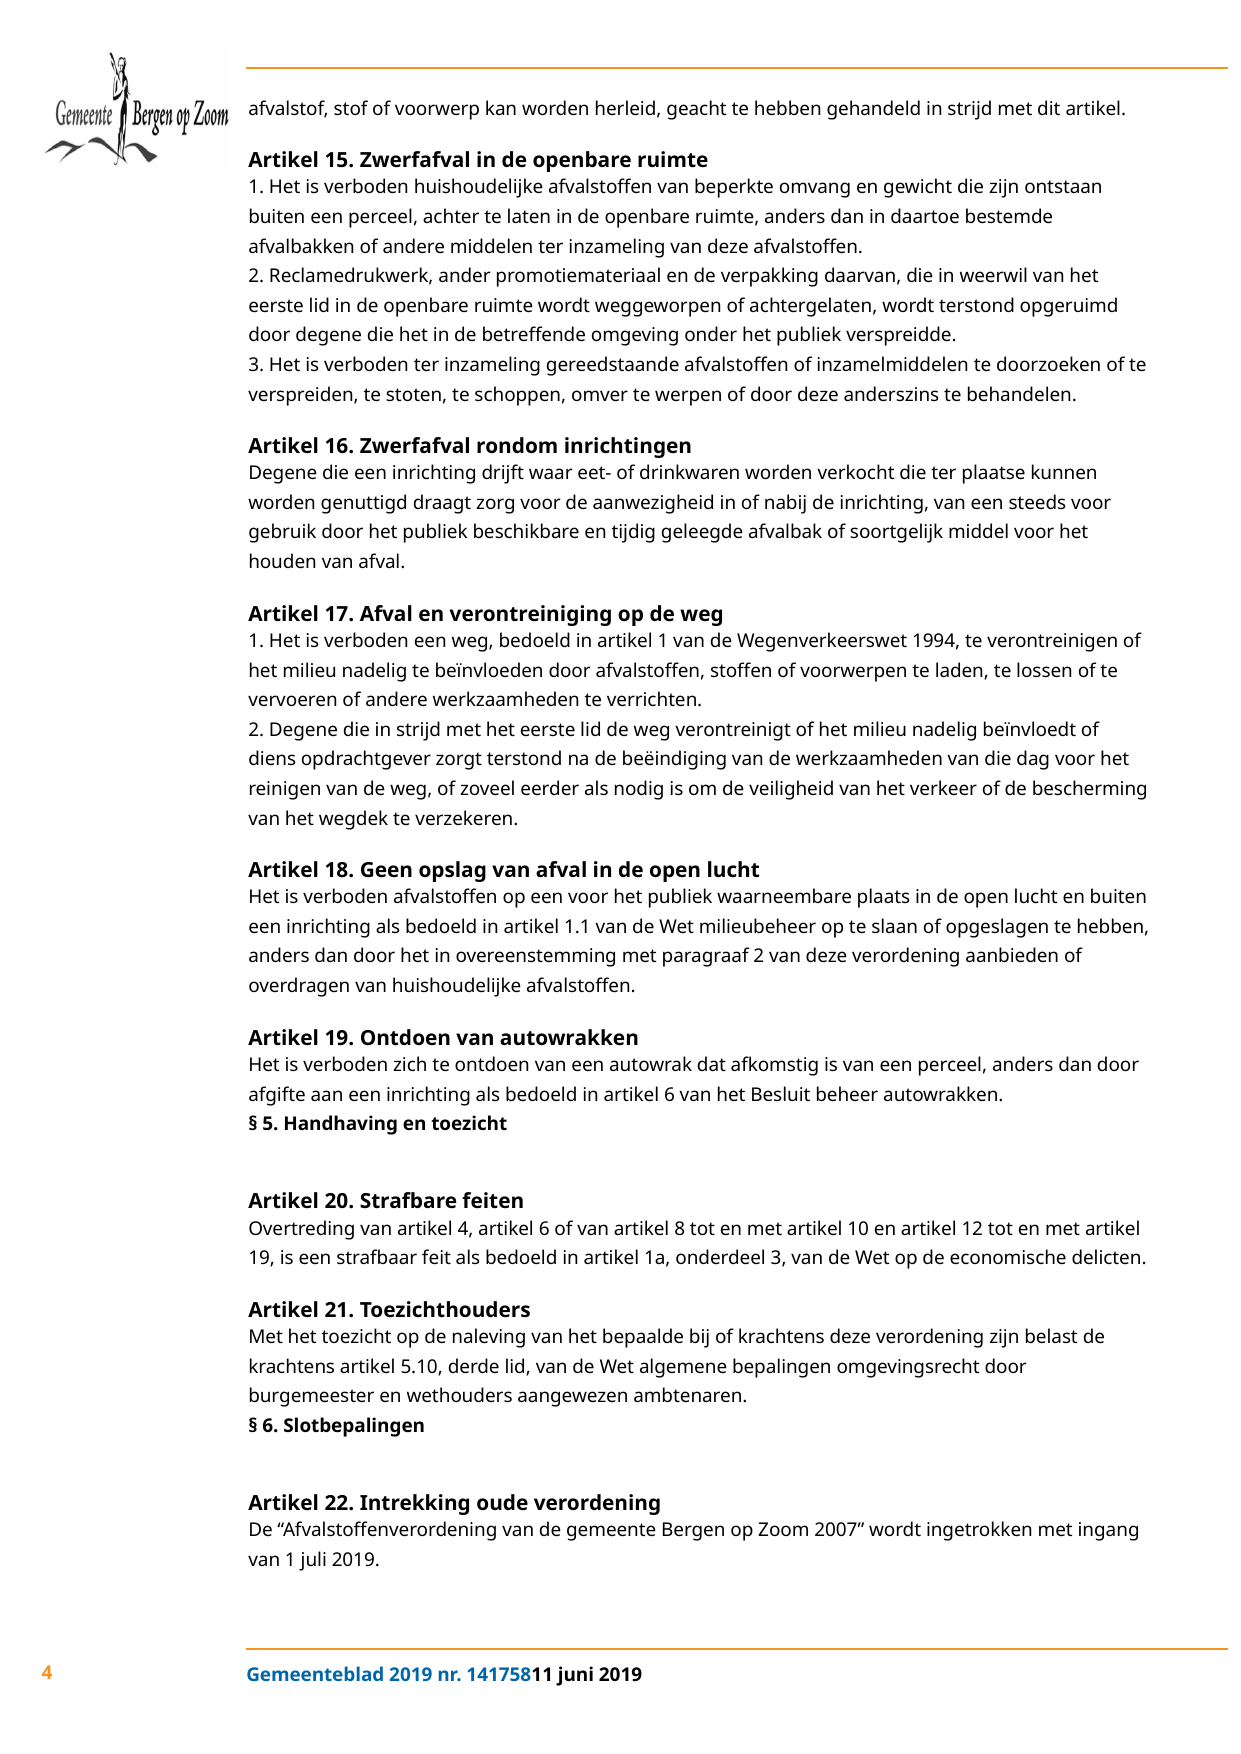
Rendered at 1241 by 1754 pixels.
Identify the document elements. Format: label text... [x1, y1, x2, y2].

text 2. Degene die in strijd met het eerste lid de weg verontreinigt of het milieu nadelig beïnvloedt of diens opdrachtgever zorgt terstond na de beëindiging van de werkzaamheden van die dag voor het reinigen van de weg, of zoveel eerder als nodig is om de veiligheid van het verkeer of de bescherming van het wegdek te verzekeren. [248, 716, 1152, 830]
text Artikel 16. Zwerfafval rondom inrichtingen [248, 431, 1152, 459]
text Artikel 18. Geen opslag van afval in de open lucht [248, 855, 1152, 883]
text 2. Reclamedrukwerk, ander promotiemateriaal en de verpakking daarvan, die in weerwil van het eerste lid in de openbare ruimte wordt weggeworpen of achtergelaten, wordt terstond opgeruimd door degene die het in de betreffende omgeving onder het publiek verspreidde. [248, 262, 1152, 347]
text De “Afvalstoffenverordening van de gemeente Bergen op Zoom 2007” wordt ingetrokken met ingang van 1 juli 2019. [248, 1517, 1152, 1572]
picture [41, 47, 231, 172]
text Artikel 19. Ontdoen van autowrakken [248, 1023, 1152, 1051]
text Het is verboden zich te ontdoen van een autowrak dat afkomstig is van een perceel, anders dan door afgifte aan een inrichting als bedoeld in artikel 6 van het Besluit beheer autowrakken. [248, 1051, 1152, 1106]
text 1. Het is verboden huishoudelijke afvalstoffen van beperkte omvang en gewicht die zijn ontstaan buiten een perceel, achter te laten in de openbare ruimte, anders dan in daartoe bestemde afvalbakken of andere middelen ter inzameling van deze afvalstoffen. [248, 174, 1152, 258]
text Overtreding van artikel 4, artikel 6 of van artikel 8 tot en met artikel 10 en artikel 12 tot en met artikel 19, is een strafbaar feit als bedoeld in artikel 1a, onderdeel 3, van de Wet op de economische delicten. [248, 1215, 1152, 1270]
text Artikel 21. Toezichthouders [248, 1295, 1152, 1323]
text 3. Het is verboden ter inzameling gereedstaande afvalstoffen of inzamelmiddelen te doorzoeken of te verspreiden, te stoten, te schoppen, omver te werpen of door deze anderszins te behandelen. [248, 351, 1152, 406]
text Degene die een inrichting drijft waar eet- of drinkwaren worden verkocht die ter plaatse kunnen worden genuttigd draagt zorg voor de aanwezigheid in of nabij de inrichting, van een steeds voor gebruik door het publiek beschikbare en tijdig geleegde afvalbak of soortgelijk middel voor het houden van afval. [248, 459, 1152, 574]
text § 6. Slotbepalingen [248, 1412, 1152, 1438]
text 1. Het is verboden een weg, bedoeld in artikel 1 van de Wegenverkeerswet 1994, te verontreinigen of het milieu nadelig te beïnvloeden door afvalstoffen, stoffen of voorwerpen te laden, te lossen of te vervoeren of andere werkzaamheden te verrichten. [248, 627, 1152, 712]
text Artikel 15. Zwerfafval in de openbare ruimte [248, 145, 1152, 174]
text Artikel 17. Afval en verontreiniging op de weg [248, 599, 1152, 627]
text Artikel 20. Strafbare feiten [248, 1186, 1152, 1215]
text Met het toezicht op de naleving van het bepaalde bij of krachtens deze verordening zijn belast de krachtens artikel 5.10, derde lid, van de Wet algemene bepalingen omgevingsrecht door burgemeester en wethouders aangewezen ambtenaren. [248, 1323, 1152, 1408]
text § 5. Handhaving en toezicht [248, 1110, 1152, 1136]
text afvalstof, stof of voorwerp kan worden herleid, geacht te hebben gehandeld in strijd met dit artikel. [248, 95, 1152, 121]
text Het is verboden afvalstoffen op een voor het publiek waarneembare plaats in de open lucht en buiten een inrichting als bedoeld in artikel 1.1 van de Wet milieubeheer op te slaan of opgeslagen te hebben, anders dan door het in overeenstemming met paragraaf 2 van deze verordening aanbieden of overdragen van huishoudelijke afvalstoffen. [248, 883, 1152, 998]
text Artikel 22. Intrekking oude verordening [248, 1488, 1152, 1517]
